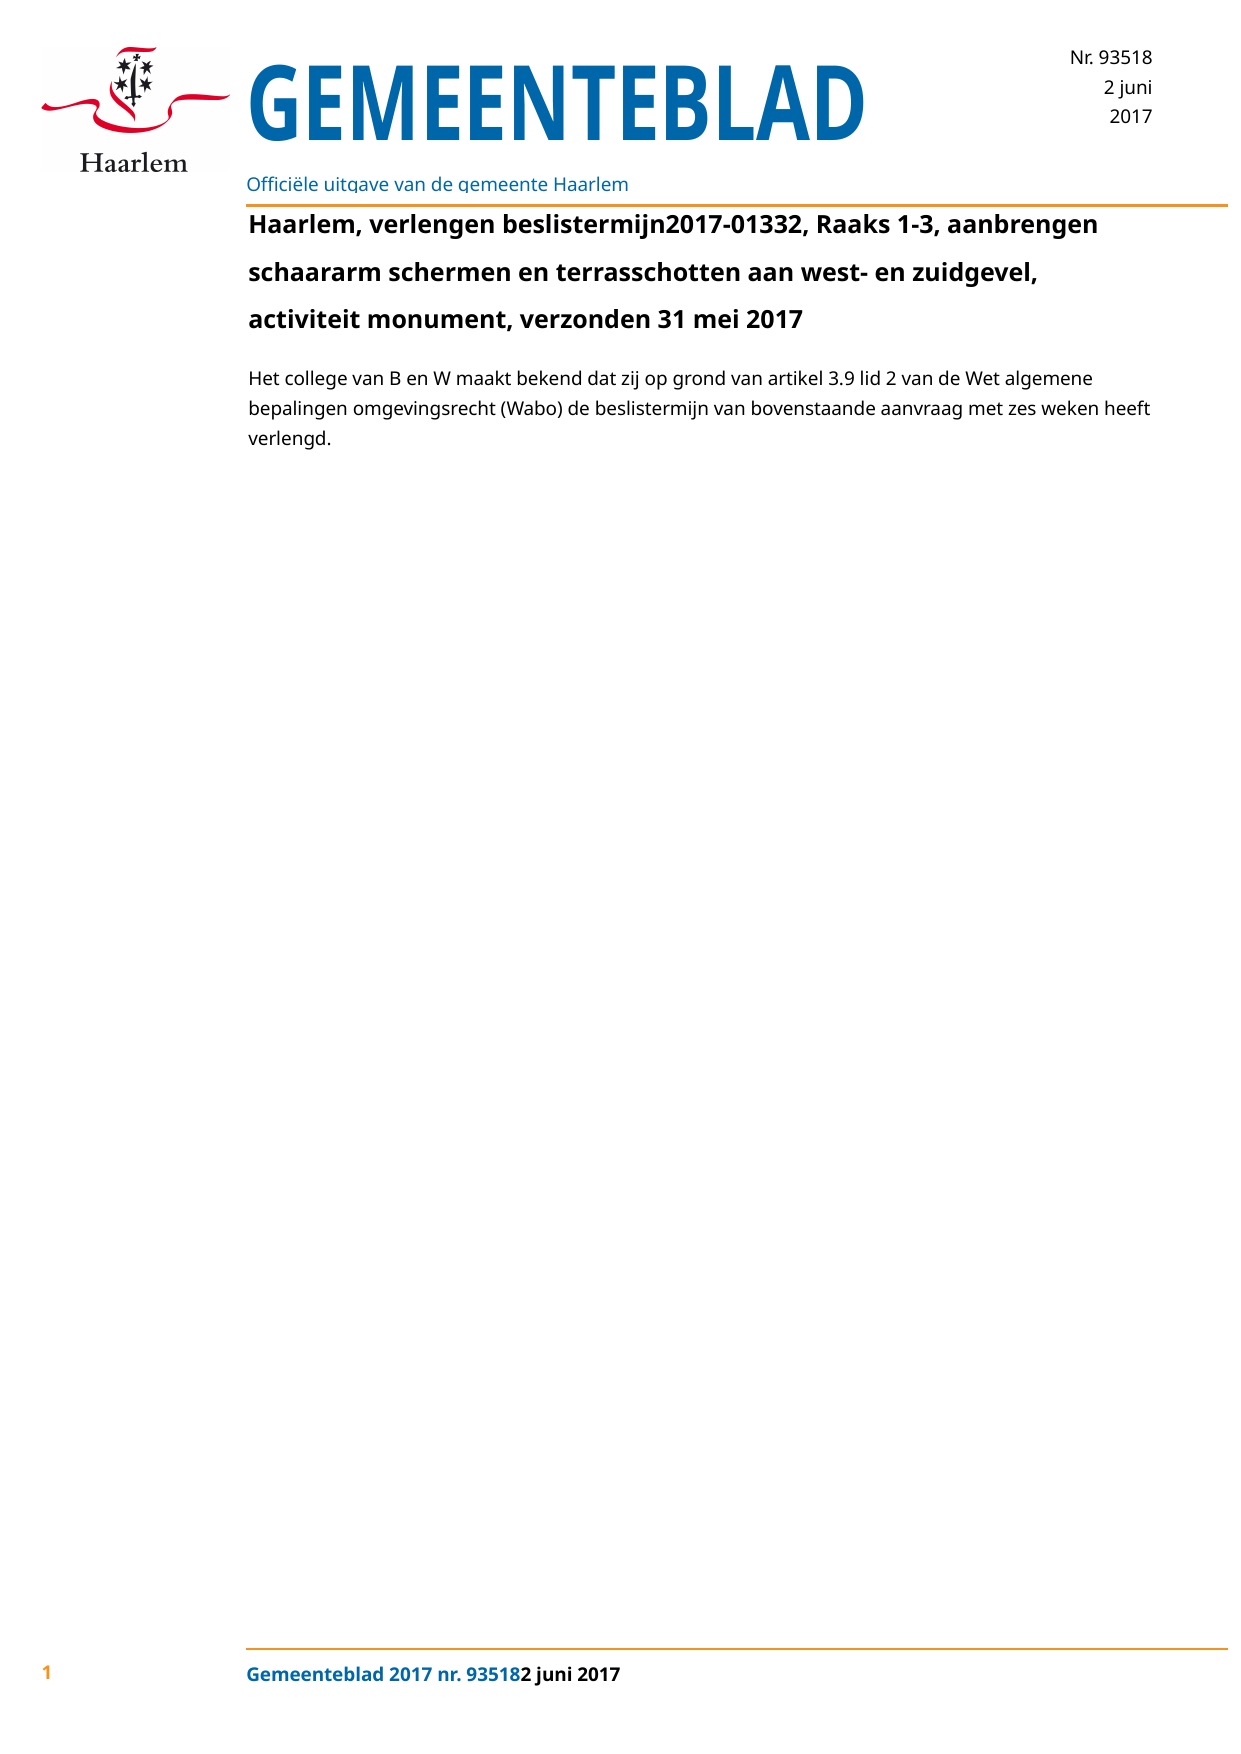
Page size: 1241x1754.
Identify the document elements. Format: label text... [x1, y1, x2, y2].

text Het college van B en W maakt bekend dat zij op grond van artikel 3.9 lid 2 van de Wet algemene bepalingen omgevingsrecht (Wabo) de beslistermijn van bovenstaande aanvraag met zes weken heeft verlengd. [248, 366, 1152, 450]
text Haarlem, verlengen beslistermijn2017-01332, Raaks 1-3, aanbrengen schaararm schermen en terrasschotten aan west- en zuidgevel, activiteit monument, verzonden 31 mei 2017 [248, 207, 1152, 336]
picture [41, 47, 231, 172]
